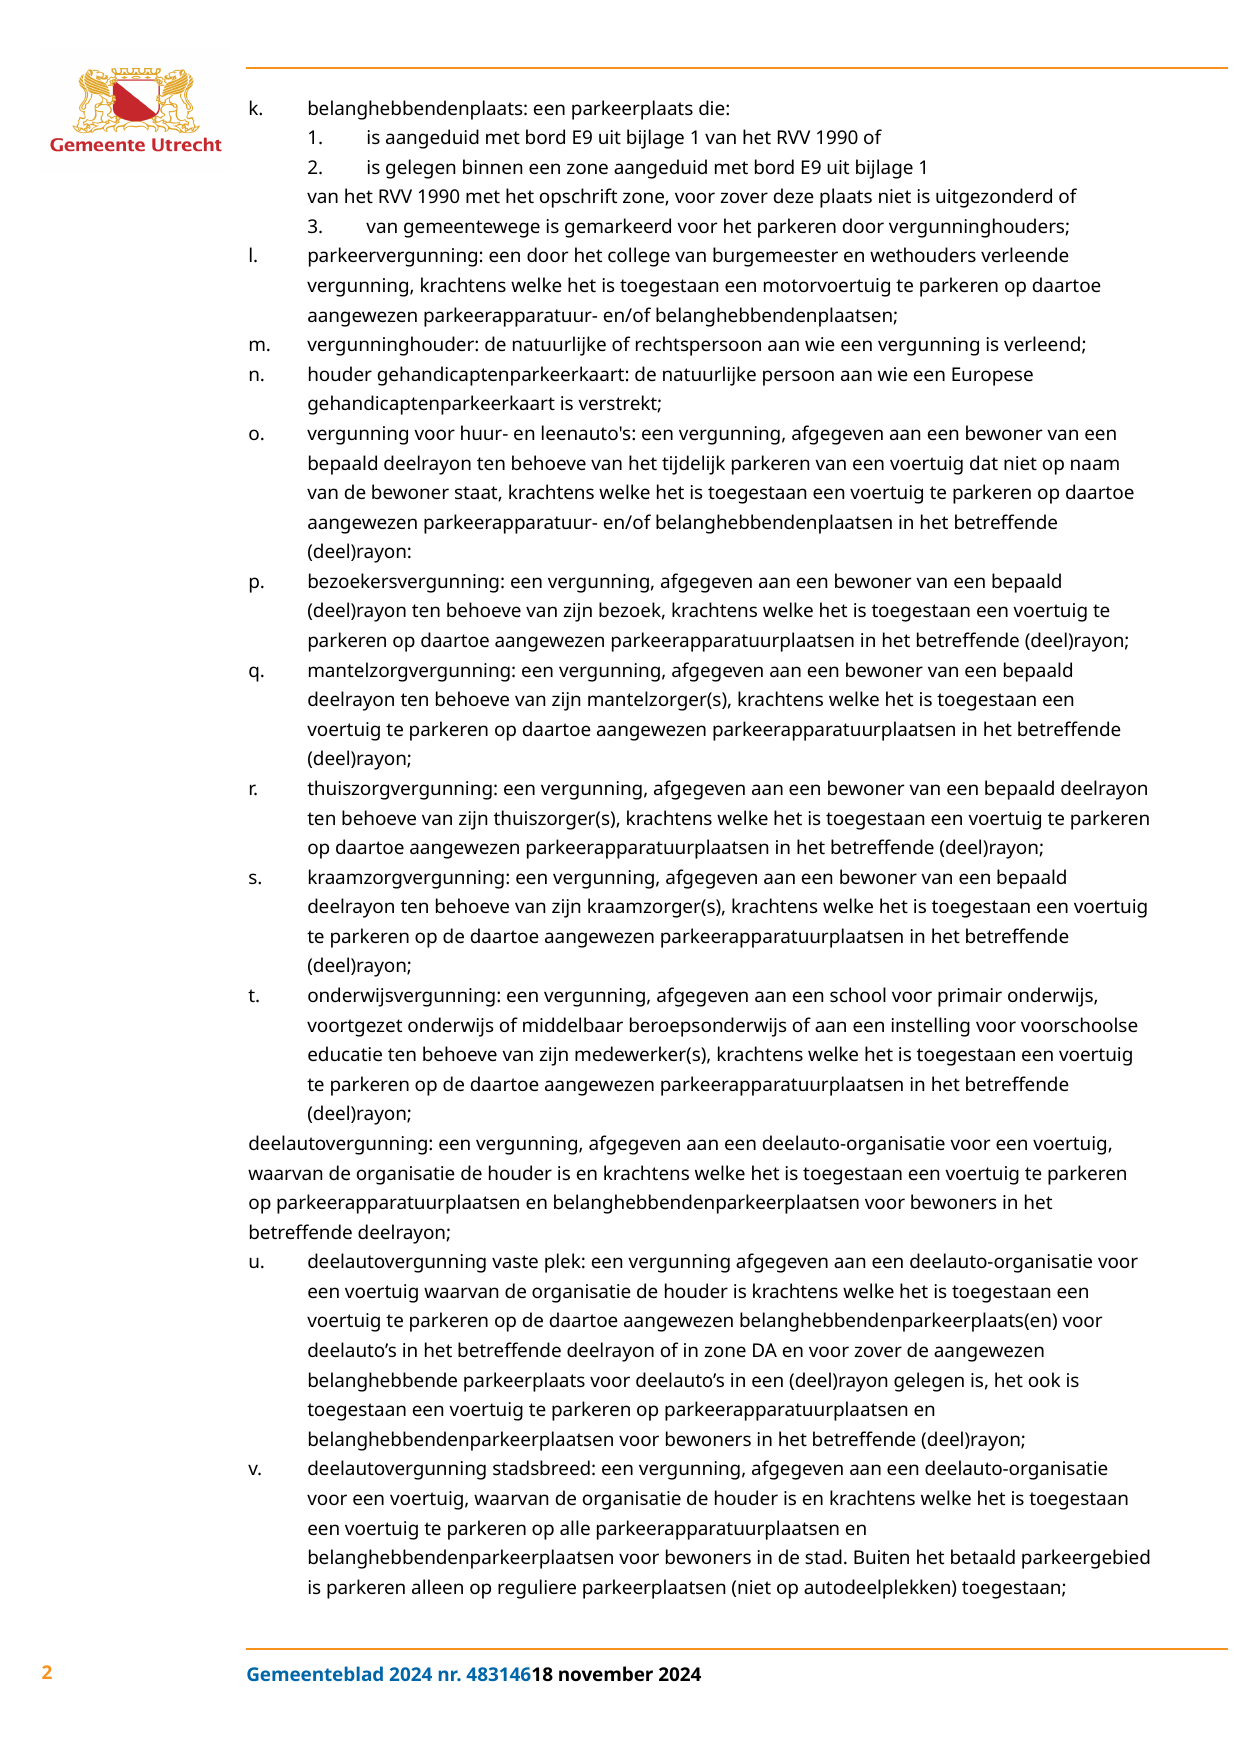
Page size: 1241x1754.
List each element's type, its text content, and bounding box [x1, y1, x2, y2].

picture [41, 47, 231, 172]
list houder gehandicaptenparkeerkaart: de natuurlijke persoon aan wie een Europese gehandicaptenparkeerkaart is verstrekt; [248, 361, 1152, 416]
list van het RVV 1990 met het opschrift zone, voor zover deze plaats niet is uitgezonderd of [248, 183, 1152, 209]
list parkeervergunning: een door het college van burgemeester en wethouders verleende vergunning, krachtens welke het is toegestaan een motorvoertuig te parkeren op daartoe aangewezen parkeerapparatuur- en/of belanghebbendenplaatsen; [248, 243, 1152, 328]
list kraamzorgvergunning: een vergunning, afgegeven aan een bewoner van een bepaald deelrayon ten behoeve van zijn kraamzorger(s), krachtens welke het is toegestaan een voertuig te parkeren op de daartoe aangewezen parkeerapparatuurplaatsen in het betreffende (deel)rayon; [248, 864, 1152, 978]
list thuiszorgvergunning: een vergunning, afgegeven aan een bewoner van een bepaald deelrayon ten behoeve van zijn thuiszorger(s), krachtens welke het is toegestaan een voertuig te parkeren op daartoe aangewezen parkeerapparatuurplaatsen in het betreffende (deel)rayon; [248, 775, 1152, 860]
list is aangeduid met bord E9 uit bijlage 1 van het RVV 1990 of [307, 124, 1152, 150]
list mantelzorgvergunning: een vergunning, afgegeven aan een bewoner van een bepaald deelrayon ten behoeve van zijn mantelzorger(s), krachtens welke het is toegestaan een voertuig te parkeren op daartoe aangewezen parkeerapparatuurplaatsen in het betreffende (deel)rayon; [248, 657, 1152, 771]
list belanghebbendenplaats: een parkeerplaats die: [248, 95, 1152, 121]
list is gelegen binnen een zone aangeduid met bord E9 uit bijlage 1 [307, 154, 1152, 180]
list van gemeentewege is gemarkeerd voor het parkeren door vergunninghouders; [307, 213, 1152, 239]
list vergunninghouder: de natuurlijke of rechtspersoon aan wie een vergunning is verleend; [248, 331, 1152, 357]
list deelautovergunning stadsbreed: een vergunning, afgegeven aan een deelauto-organisatie voor een voertuig, waarvan de organisatie de houder is en krachtens welke het is toegestaan een voertuig te parkeren op alle parkeerapparatuurplaatsen en belanghebbendenparkeerplaatsen voor bewoners in de stad. Buiten het betaald parkeergebied is parkeren alleen op reguliere parkeerplaatsen (niet op autodeelplekken) toegestaan; [248, 1456, 1152, 1600]
list vergunning voor huur- en leenauto's: een vergunning, afgegeven aan een bewoner van een bepaald deelrayon ten behoeve van het tijdelijk parkeren van een voertuig dat niet op naam van de bewoner staat, krachtens welke het is toegestaan een voertuig te parkeren op daartoe aangewezen parkeerapparatuur- en/of belanghebbendenplaatsen in het betreffende (deel)rayon: [248, 420, 1152, 564]
text deelautovergunning: een vergunning, afgegeven aan een deelauto-organisatie voor een voertuig, waarvan de organisatie de houder is en krachtens welke het is toegestaan een voertuig te parkeren op parkeerapparatuurplaatsen en belanghebbendenparkeerplaatsen voor bewoners in het betreffende deelrayon; [248, 1130, 1152, 1245]
list deelautovergunning vaste plek: een vergunning afgegeven aan een deelauto-organisatie voor een voertuig waarvan de organisatie de houder is krachtens welke het is toegestaan een voertuig te parkeren op de daartoe aangewezen belanghebbendenparkeerplaats(en) voor deelauto’s in het betreffende deelrayon of in zone DA en voor zover de aangewezen belanghebbende parkeerplaats voor deelauto’s in een (deel)rayon gelegen is, het ook is toegestaan een voertuig te parkeren op parkeerapparatuurplaatsen en belanghebbendenparkeerplaatsen voor bewoners in het betreffende (deel)rayon; [248, 1248, 1152, 1452]
list bezoekersvergunning: een vergunning, afgegeven aan een bewoner van een bepaald (deel)rayon ten behoeve van zijn bezoek, krachtens welke het is toegestaan een voertuig te parkeren op daartoe aangewezen parkeerapparatuurplaatsen in het betreffende (deel)rayon; [248, 568, 1152, 653]
list onderwijsvergunning: een vergunning, afgegeven aan een school voor primair onderwijs, voortgezet onderwijs of middelbaar beroepsonderwijs of aan een instelling voor voorschoolse educatie ten behoeve van zijn medewerker(s), krachtens welke het is toegestaan een voertuig te parkeren op de daartoe aangewezen parkeerapparatuurplaatsen in het betreffende (deel)rayon; [248, 982, 1152, 1126]
